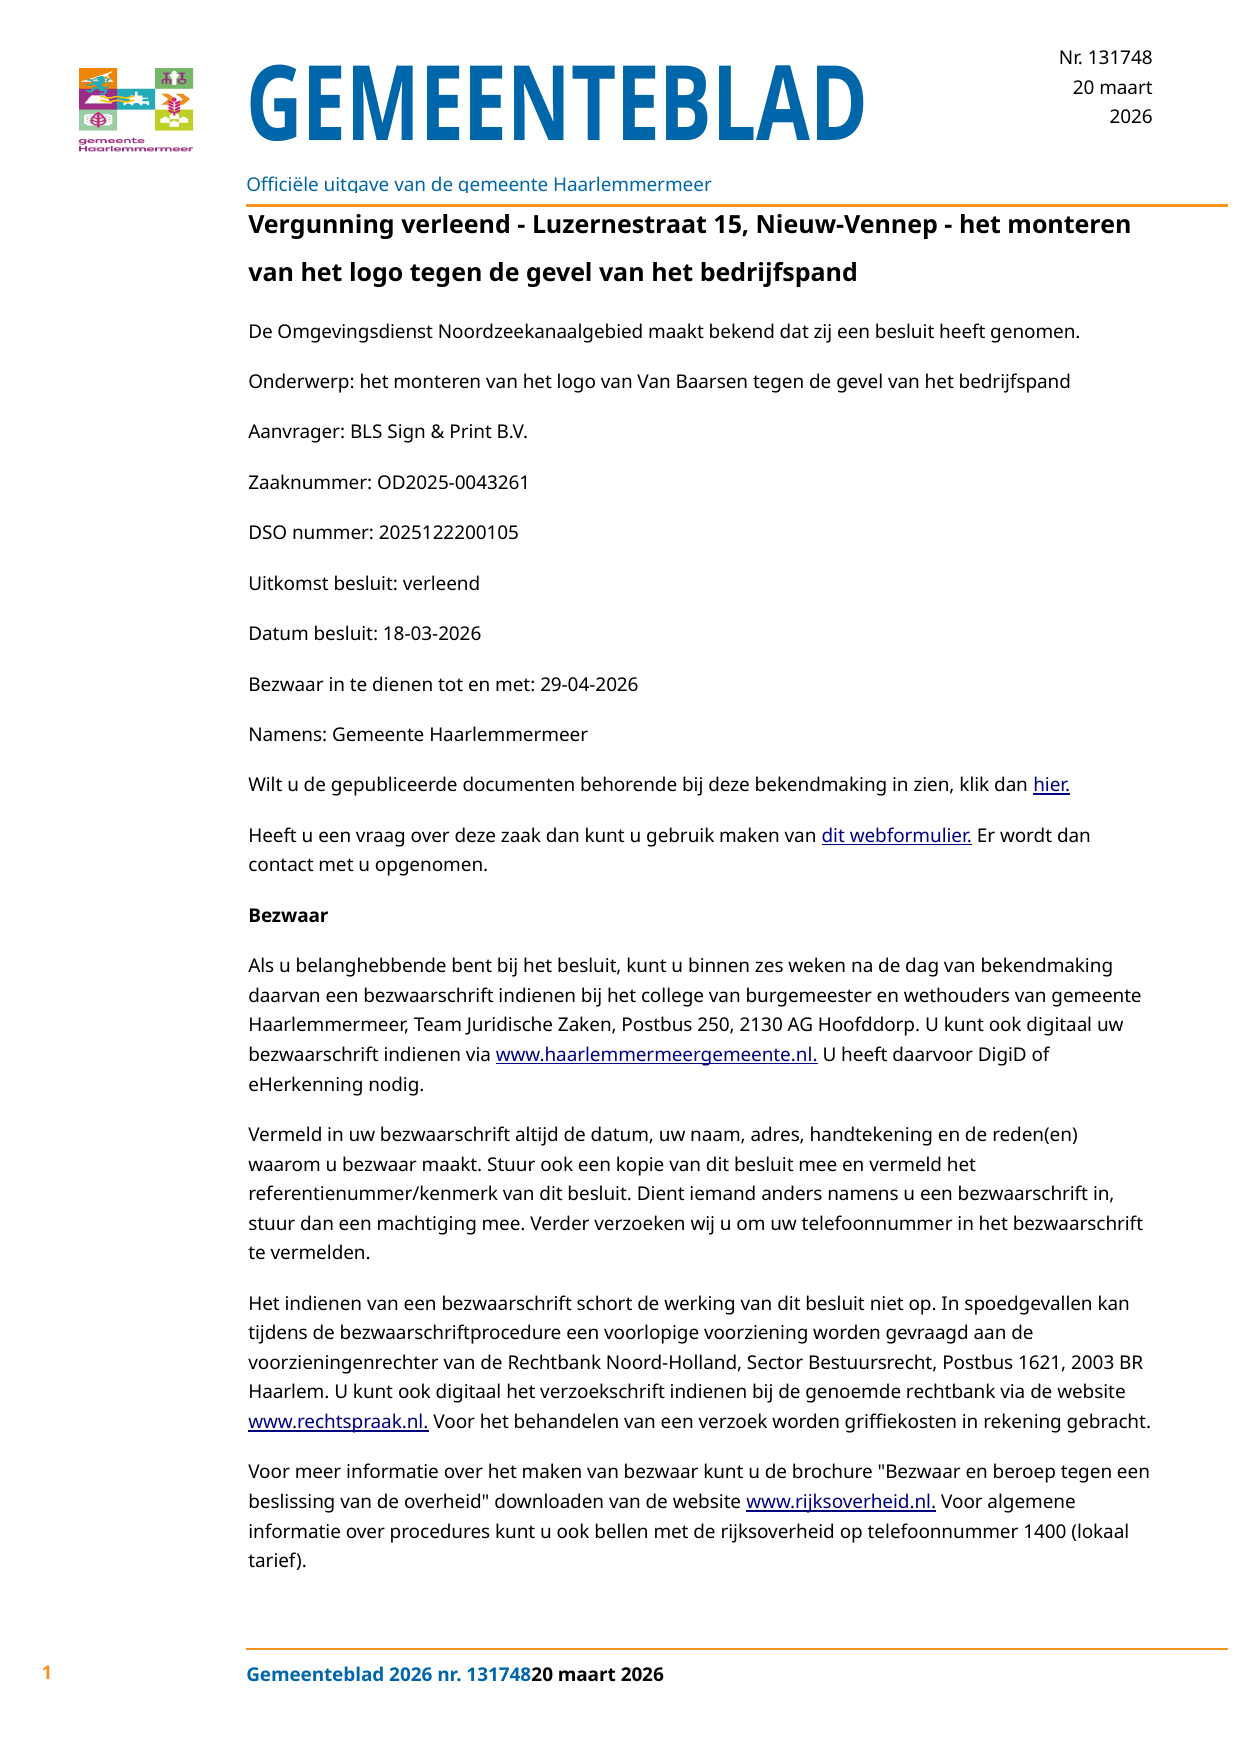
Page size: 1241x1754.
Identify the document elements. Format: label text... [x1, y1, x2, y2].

text Zaaknummer: OD2025-0043261 [248, 469, 1152, 495]
text De Omgevingsdienst Noordzeekanaalgebied maakt bekend dat zij een besluit heeft genomen. [248, 318, 1152, 344]
text Namens: Gemeente Haarlemmermeer [248, 721, 1152, 747]
text Wilt u de gepubliceerde documenten behorende bij deze bekendmaking in zien, klik dan hier. [248, 772, 1152, 797]
text Heeft u een vraag over deze zaak dan kunt u gebruik maken van dit webformulier. Er wordt dan contact met u opgenomen. [248, 822, 1152, 877]
text Bezwaar [248, 902, 1152, 928]
text Aanvrager: BLS Sign & Print B.V. [248, 419, 1152, 444]
text Datum besluit: 18-03-2026 [248, 620, 1152, 646]
picture [41, 47, 231, 172]
text Het indienen van een bezwaarschrift schort de werking van dit besluit niet op. In spoedgevallen kan tijdens de bezwaarschriftprocedure een voorlopige voorziening worden gevraagd aan de voorzieningenrechter van de Rechtbank Noord-Holland, Sector Bestuursrecht, Postbus 1621, 2003 BR Haarlem. U kunt ook digitaal het verzoekschrift indienen bij de genoemde rechtbank via de website www.rechtspraak.nl. Voor het behandelen van een verzoek worden griffiekosten in rekening gebracht. [248, 1290, 1152, 1434]
text Vermeld in uw bezwaarschrift altijd de datum, uw naam, adres, handtekening en de reden(en) waarom u bezwaar maakt. Stuur ook een kopie van dit besluit mee en vermeld het referentienummer/kenmerk van dit besluit. Dient iemand anders namens u een bezwaarschrift in, stuur dan een machtiging mee. Verder verzoeken wij u om uw telefoonnummer in het bezwaarschrift te vermelden. [248, 1121, 1152, 1265]
text Uitkomst besluit: verleend [248, 570, 1152, 596]
text DSO nummer: 2025122200105 [248, 519, 1152, 545]
text Als u belanghebbende bent bij het besluit, kunt u binnen zes weken na de dag van bekendmaking daarvan een bezwaarschrift indienen bij het college van burgemeester en wethouders van gemeente Haarlemmermeer, Team Juridische Zaken, Postbus 250, 2130 AG Hoofddorp. U kunt ook digitaal uw bezwaarschrift indienen via www.haarlemmermeergemeente.nl. U heeft daarvoor DigiD of eHerkenning nodig. [248, 952, 1152, 1097]
text Bezwaar in te dienen tot en met: 29-04-2026 [248, 671, 1152, 697]
text Onderwerp: het monteren van het logo van Van Baarsen tegen de gevel van het bedrijfspand [248, 368, 1152, 394]
text Vergunning verleend - Luzernestraat 15, Nieuw-Vennep - het monteren van het logo tegen de gevel van het bedrijfspand [248, 207, 1152, 288]
text Voor meer informatie over het maken van bezwaar kunt u de brochure "Bezwaar en beroep tegen een beslissing van de overheid" downloaden van de website www.rijksoverheid.nl. Voor algemene informatie over procedures kunt u ook bellen met de rijksoverheid op telefoonnummer 1400 (lokaal tarief). [248, 1459, 1152, 1573]
